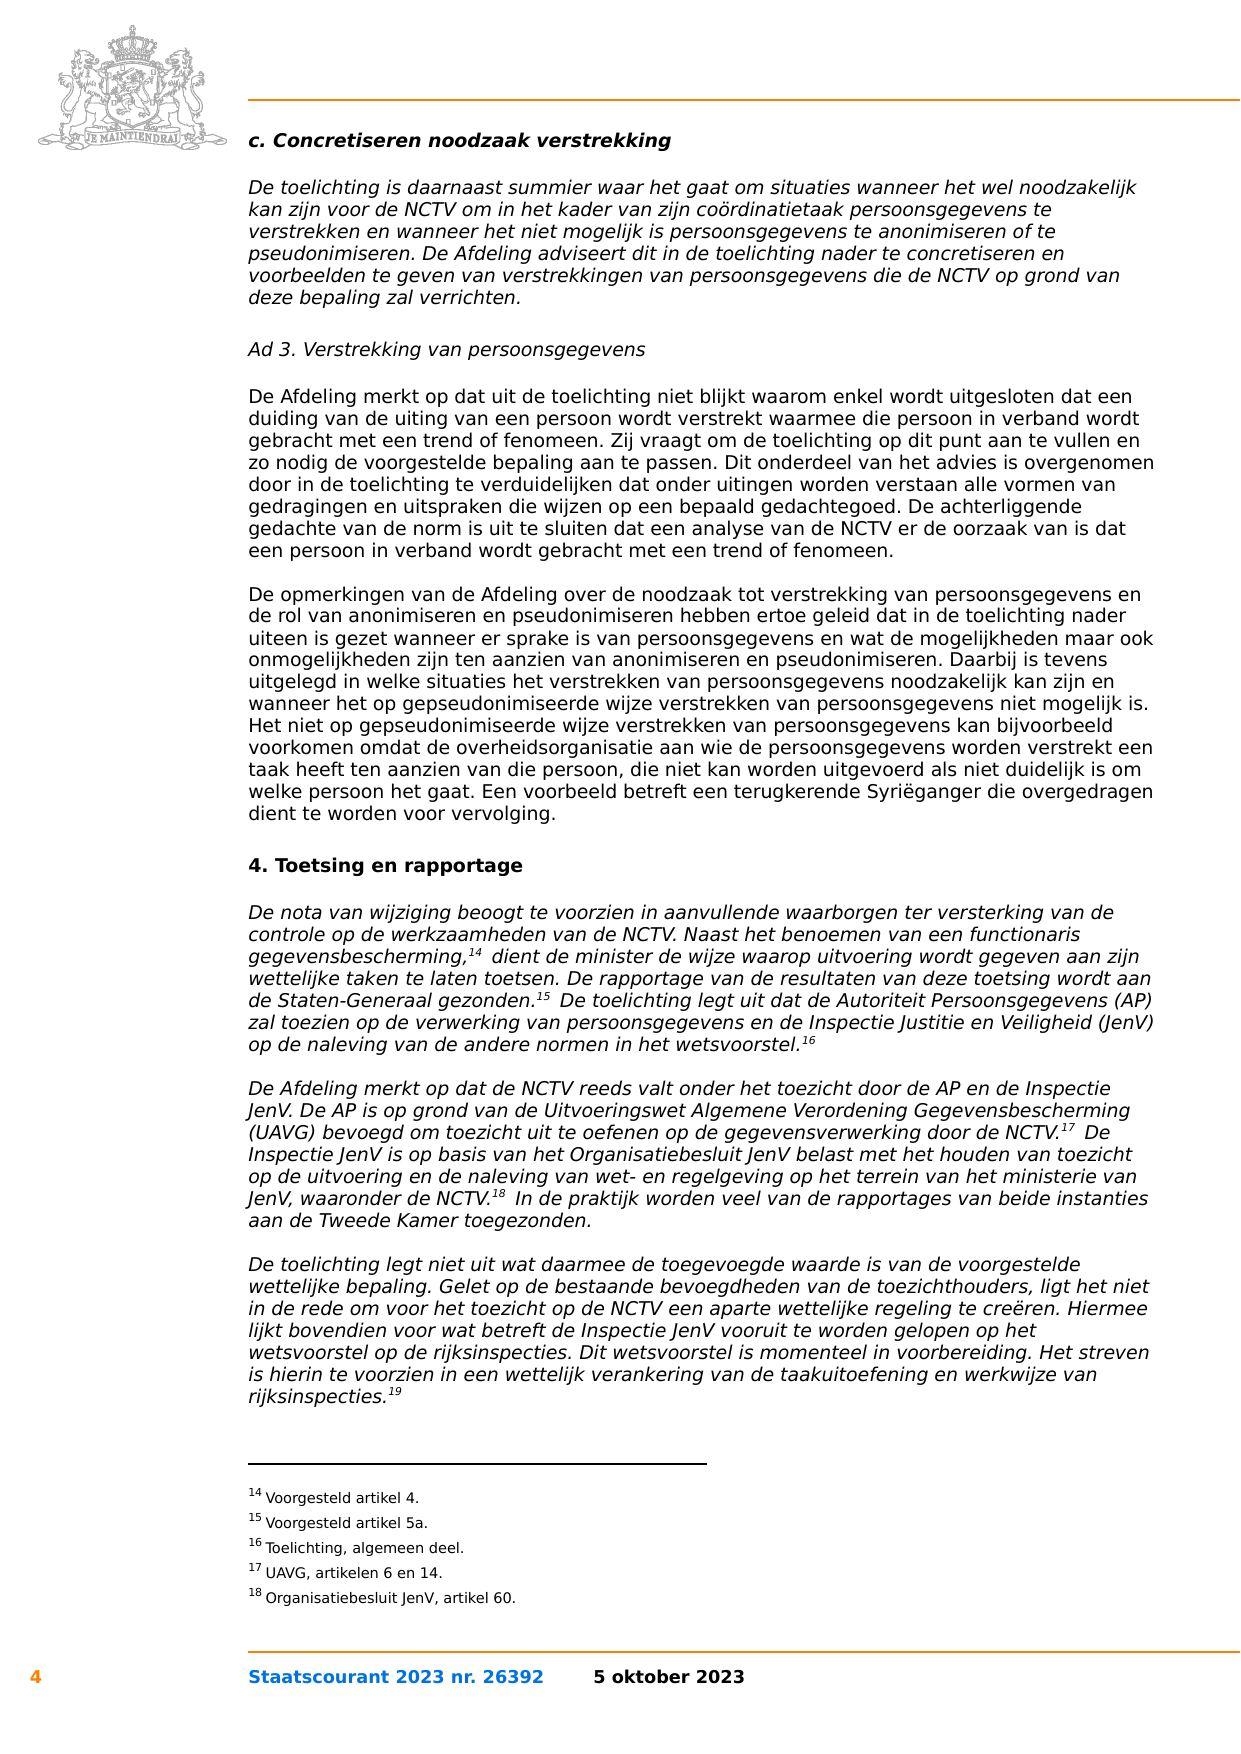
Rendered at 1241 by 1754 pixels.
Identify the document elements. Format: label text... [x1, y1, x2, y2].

subtitle 4. Toetsing en rapportage [248, 855, 1163, 877]
text Organisatiebesluit JenV, artikel 60. [248, 1586, 1163, 1608]
subtitle Ad 3. Verstrekking van persoonsgegevens [248, 339, 1163, 361]
text De Afdeling merkt op dat uit de toelichting niet blijkt waarom enkel wordt uitgesloten dat een duiding van de uiting van een persoon wordt verstrekt waarmee die persoon in verband wordt gebracht met een trend of fenomeen. Zij vraagt om de toelichting op dit punt aan te vullen en zo nodig de voorgestelde bepaling aan te passen. Dit onderdeel van het advies is overgenomen door in de toelichting te verduidelijken dat onder uitingen worden verstaan alle vormen van gedragingen en uitspraken die wijzen op een bepaald gedachtegoed. De achterliggende gedachte van de norm is uit te sluiten dat een analyse van de NCTV er de oorzaak van is dat een persoon in verband wordt gebracht met een trend of fenomeen. [248, 386, 1163, 562]
text De toelichting legt niet uit wat daarmee de toegevoegde waarde is van de voorgestelde wettelijke bepaling. Gelet op de bestaande bevoegdheden van de toezichthouders, ligt het niet in de rede om voor het toezicht op de NCTV een aparte wettelijke regeling te creëren. Hiermee lijkt bovendien voor wat betreft de Inspectie JenV vooruit te worden gelopen op het wetsvoorstel op de rijksinspecties. Dit wetsvoorstel is momenteel in voorbereiding. Het streven is hierin te voorzien in een wettelijk verankering van de taakuitoefening en werkwijze van rijksinspecties. [248, 1254, 1163, 1407]
subtitle c. Concretiseren noodzaak verstrekking [248, 130, 1163, 152]
text De Afdeling merkt op dat de NCTV reeds valt onder het toezicht door de AP en de Inspectie JenV. De AP is op grond van de Uitvoeringswet Algemene Verordening Gegevensbescherming (UAVG) bevoegd om toezicht uit te oefenen op de gegevensverwerking door de NCTV. De Inspectie JenV is op basis van het Organisatiebesluit JenV belast met het houden van toezicht op de uitvoering en de naleving van wet- en regelgeving op het terrein van het ministerie van JenV, waaronder de NCTV. In de praktijk worden veel van de rapportages van beide instanties aan de Tweede Kamer toegezonden. [248, 1078, 1163, 1232]
text De nota van wijziging beoogt te voorzien in aanvullende waarborgen ter versterking van de controle op de werkzaamheden van de NCTV. Naast het benoemen van een functionaris gegevensbescherming, dient de minister de wijze waarop uitvoering wordt gegeven aan zijn wettelijke taken te laten toetsen. De rapportage van de resultaten van deze toetsing wordt aan de Staten-Generaal gezonden. De toelichting legt uit dat de Autoriteit Persoonsgegevens (AP) zal toezien op de verwerking van persoonsgegevens en de Inspectie Justitie en Veiligheid (JenV) op de naleving van de andere normen in het wetsvoorstel. [248, 902, 1163, 1056]
picture [38, 25, 227, 150]
text Voorgesteld artikel 4. [248, 1486, 1163, 1508]
text Toelichting, algemeen deel. [248, 1536, 1163, 1558]
text De toelichting is daarnaast summier waar het gaat om situaties wanneer het wel noodzakelijk kan zijn voor de NCTV om in het kader van zijn coördinatietaak persoonsgegevens te verstrekken en wanneer het niet mogelijk is persoonsgegevens te anonimiseren of te pseudonimiseren. De Afdeling adviseert dit in de toelichting nader te concretiseren en voorbeelden te geven van verstrekkingen van persoonsgegevens die de NCTV op grond van deze bepaling zal verrichten. [248, 177, 1163, 309]
text UAVG, artikelen 6 en 14. [248, 1561, 1163, 1583]
text Voorgesteld artikel 5a. [248, 1511, 1163, 1533]
text De opmerkingen van de Afdeling over de noodzaak tot verstrekking van persoonsgegevens en de rol van anonimiseren en pseudonimiseren hebben ertoe geleid dat in de toelichting nader uiteen is gezet wanneer er sprake is van persoonsgegevens en wat de mogelijkheden maar ook onmogelijkheden zijn ten aanzien van anonimiseren en pseudonimiseren. Daarbij is tevens uitgelegd in welke situaties het verstrekken van persoonsgegevens noodzakelijk kan zijn en wanneer het op gepseudonimiseerde wijze verstrekken van persoonsgegevens niet mogelijk is. Het niet op gepseudonimiseerde wijze verstrekken van persoonsgegevens kan bijvoorbeeld voorkomen omdat de overheidsorganisatie aan wie de persoonsgegevens worden verstrekt een taak heeft ten aanzien van die persoon, die niet kan worden uitgevoerd als niet duidelijk is om welke persoon het gaat. Een voorbeeld betreft een terugkerende Syriëganger die overgedragen dient te worden voor vervolging. [248, 583, 1163, 825]
